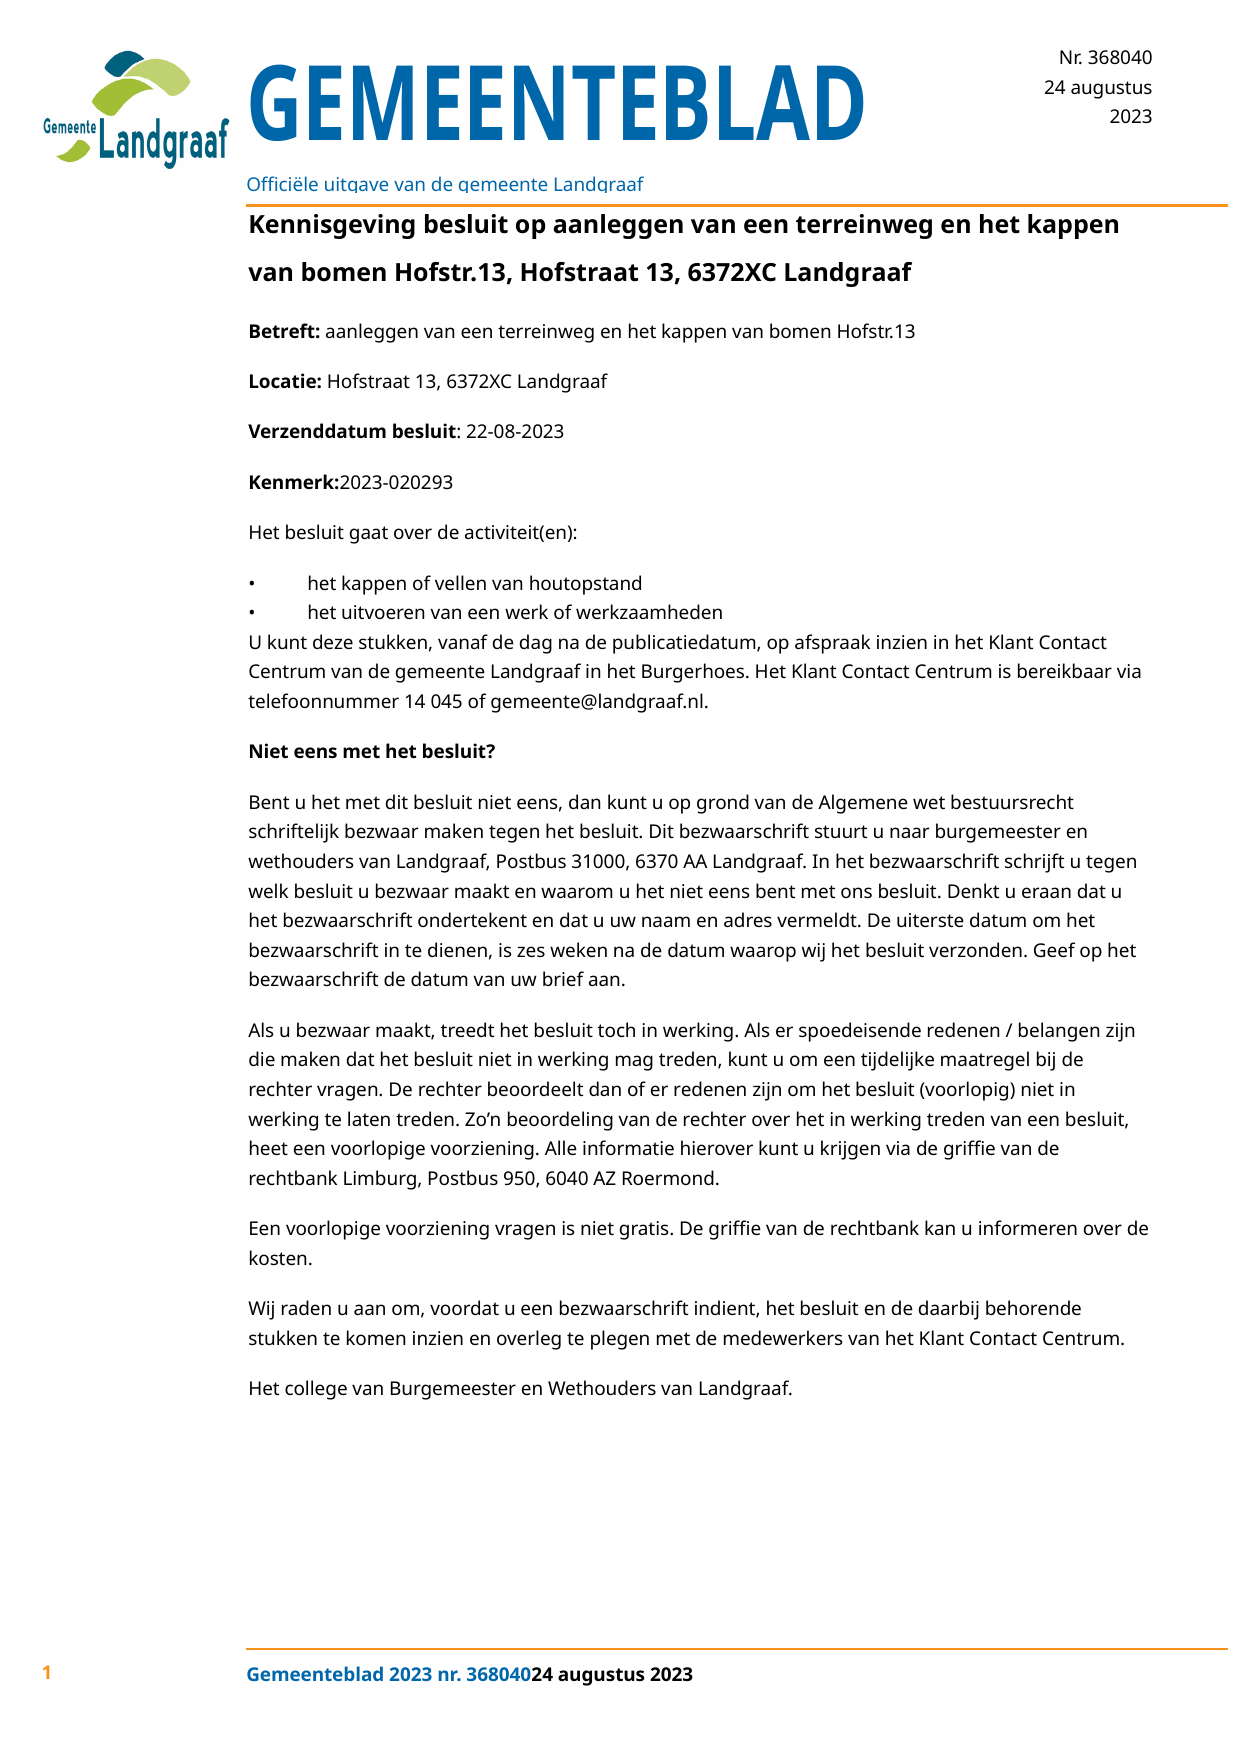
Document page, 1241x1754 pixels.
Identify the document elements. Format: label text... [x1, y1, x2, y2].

text Betreft: aanleggen van een terreinweg en het kappen van bomen Hofstr.13 [248, 318, 1152, 344]
text Het besluit gaat over de activiteit(en): [248, 519, 1152, 545]
text U kunt deze stukken, vanaf de dag na de publicatiedatum, op afspraak inzien in het Klant Contact Centrum van de gemeente Landgraaf in het Burgerhoes. Het Klant Contact Centrum is bereikbaar via telefoonnummer 14 045 of gemeente@landgraaf.nl. [248, 629, 1152, 714]
text Kennisgeving besluit op aanleggen van een terreinweg en het kappen van bomen Hofstr.13, Hofstraat 13, 6372XC Landgraaf [248, 207, 1152, 288]
text Locatie: Hofstraat 13, 6372XC Landgraaf [248, 368, 1152, 394]
text Kenmerk:2023-020293 [248, 469, 1152, 495]
picture [41, 47, 231, 172]
text Een voorlopige voorziening vragen is niet gratis. De griffie van de rechtbank kan u informeren over de kosten. [248, 1215, 1152, 1271]
text Het college van Burgemeester en Wethouders van Landgraaf. [248, 1375, 1152, 1401]
text Niet eens met het besluit? [248, 739, 1152, 764]
text Als u bezwaar maakt, treedt het besluit toch in werking. Als er spoedeisende redenen / belangen zijn die maken dat het besluit niet in werking mag treden, kunt u om een tijdelijke maatregel bij de rechter vragen. De rechter beoordeelt dan of er redenen zijn om het besluit (voorlopig) niet in werking te laten treden. Zo’n beoordeling van de rechter over het in werking treden van een besluit, heet een voorlopige voorziening. Alle informatie hierover kunt u krijgen via de griffie van de rechtbank Limburg, Postbus 950, 6040 AZ Roermond. [248, 1017, 1152, 1191]
list het uitvoeren van een werk of werkzaamheden [248, 599, 1152, 625]
text Wij raden u aan om, voordat u een bezwaarschrift indient, het besluit en de daarbij behorende stukken te komen inzien en overleg te plegen met de medewerkers van het Klant Contact Centrum. [248, 1295, 1152, 1351]
text Bent u het met dit besluit niet eens, dan kunt u op grond van de Algemene wet bestuursrecht schriftelijk bezwaar maken tegen het besluit. Dit bezwaarschrift stuurt u naar burgemeester en wethouders van Landgraaf, Postbus 31000, 6370 AA Landgraaf. In het bezwaarschrift schrijft u tegen welk besluit u bezwaar maakt en waarom u het niet eens bent met ons besluit. Denkt u eraan dat u het bezwaarschrift ondertekent en dat u uw naam en adres vermeldt. De uiterste datum om het bezwaarschrift in te dienen, is zes weken na de datum waarop wij het besluit verzonden. Geef op het bezwaarschrift de datum van uw brief aan. [248, 789, 1152, 992]
text Verzenddatum besluit: 22-08-2023 [248, 419, 1152, 444]
list het kappen of vellen van houtopstand [248, 570, 1152, 596]
